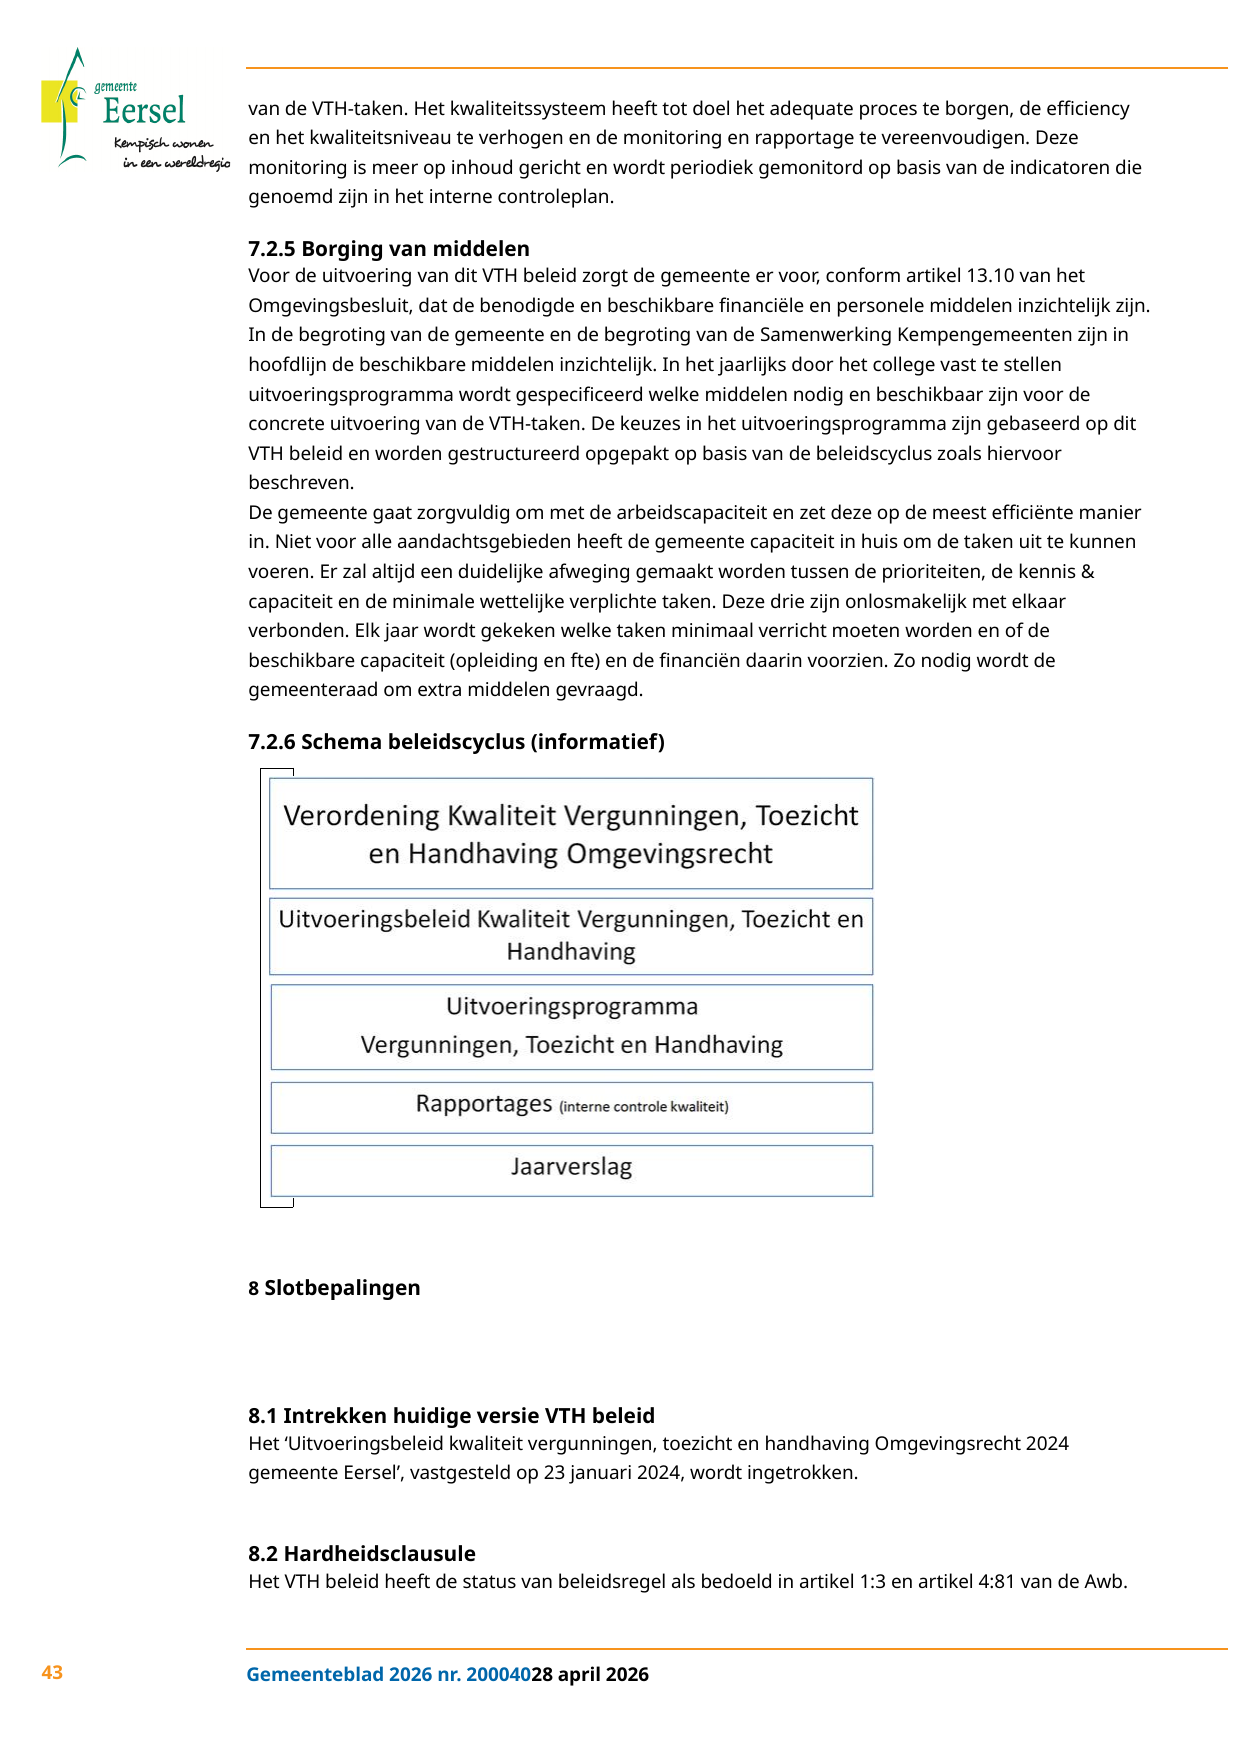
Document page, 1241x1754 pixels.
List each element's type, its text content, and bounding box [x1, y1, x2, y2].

text 7.2.5 Borging van middelen [248, 234, 1152, 262]
text 8.2 Hardheidsclausule [248, 1539, 1152, 1568]
text De gemeente gaat zorgvuldig om met de arbeidscapaciteit en zet deze op de meest efficiënte manier in. Niet voor alle aandachtsgebieden heeft de gemeente capaciteit in huis om de taken uit te kunnen voeren. Er zal altijd een duidelijke afweging gemaakt worden tussen de prioriteiten, de kennis & capaciteit en de minimale wettelijke verplichte taken. Deze drie zijn onlosmakelijk met elkaar verbonden. Elk jaar wordt gekeken welke taken minimaal verricht moeten worden en of de beschikbare capaciteit (opleiding en fte) en de financiën daarin voorzien. Zo nodig wordt de gemeenteraad om extra middelen gevraagd. [248, 499, 1152, 702]
text Voor de uitvoering van dit VTH beleid zorgt de gemeente er voor, conform artikel 13.10 van het Omgevingsbesluit, dat de benodigde en beschikbare financiële en personele middelen inzichtelijk zijn. In de begroting van de gemeente en de begroting van de Samenwerking Kempengemeenten zijn in hoofdlijn de beschikbare middelen inzichtelijk. In het jaarlijks door het college vast te stellen uitvoeringsprogramma wordt gespecificeerd welke middelen nodig en beschikbaar zijn voor de concrete uitvoering van de VTH-taken. De keuzes in het uitvoeringsprogramma zijn gebaseerd op dit VTH beleid en worden gestructureerd opgepakt op basis van de beleidscyclus zoals hiervoor beschreven. [248, 262, 1152, 495]
text Het VTH beleid heeft de status van beleidsregel als bedoeld in artikel 1:3 en artikel 4:81 van de Awb. [248, 1568, 1152, 1594]
text Het ‘Uitvoeringsbeleid kwaliteit vergunningen, toezicht en handhaving Omgevingsrecht 2024 gemeente Eersel’, vastgesteld op 23 januari 2024, wordt ingetrokken. [248, 1430, 1152, 1485]
text 7.2.6 Schema beleidscyclus (informatief) [248, 727, 1152, 755]
text 8 Slotbepalingen [248, 1273, 1152, 1302]
picture [41, 47, 231, 172]
text 8.1 Intrekken huidige versie VTH beleid [248, 1401, 1152, 1430]
picture [268, 776, 875, 1198]
table_header [248, 756, 1152, 1224]
text van de VTH-taken. Het kwaliteitssysteem heeft tot doel het adequate proces te borgen, de efficiency en het kwaliteitsniveau te verhogen en de monitoring en rapportage te vereenvoudigen. Deze monitoring is meer op inhoud gericht en wordt periodiek gemonitord op basis van de indicatoren die genoemd zijn in het interne controleplan. [248, 95, 1152, 209]
